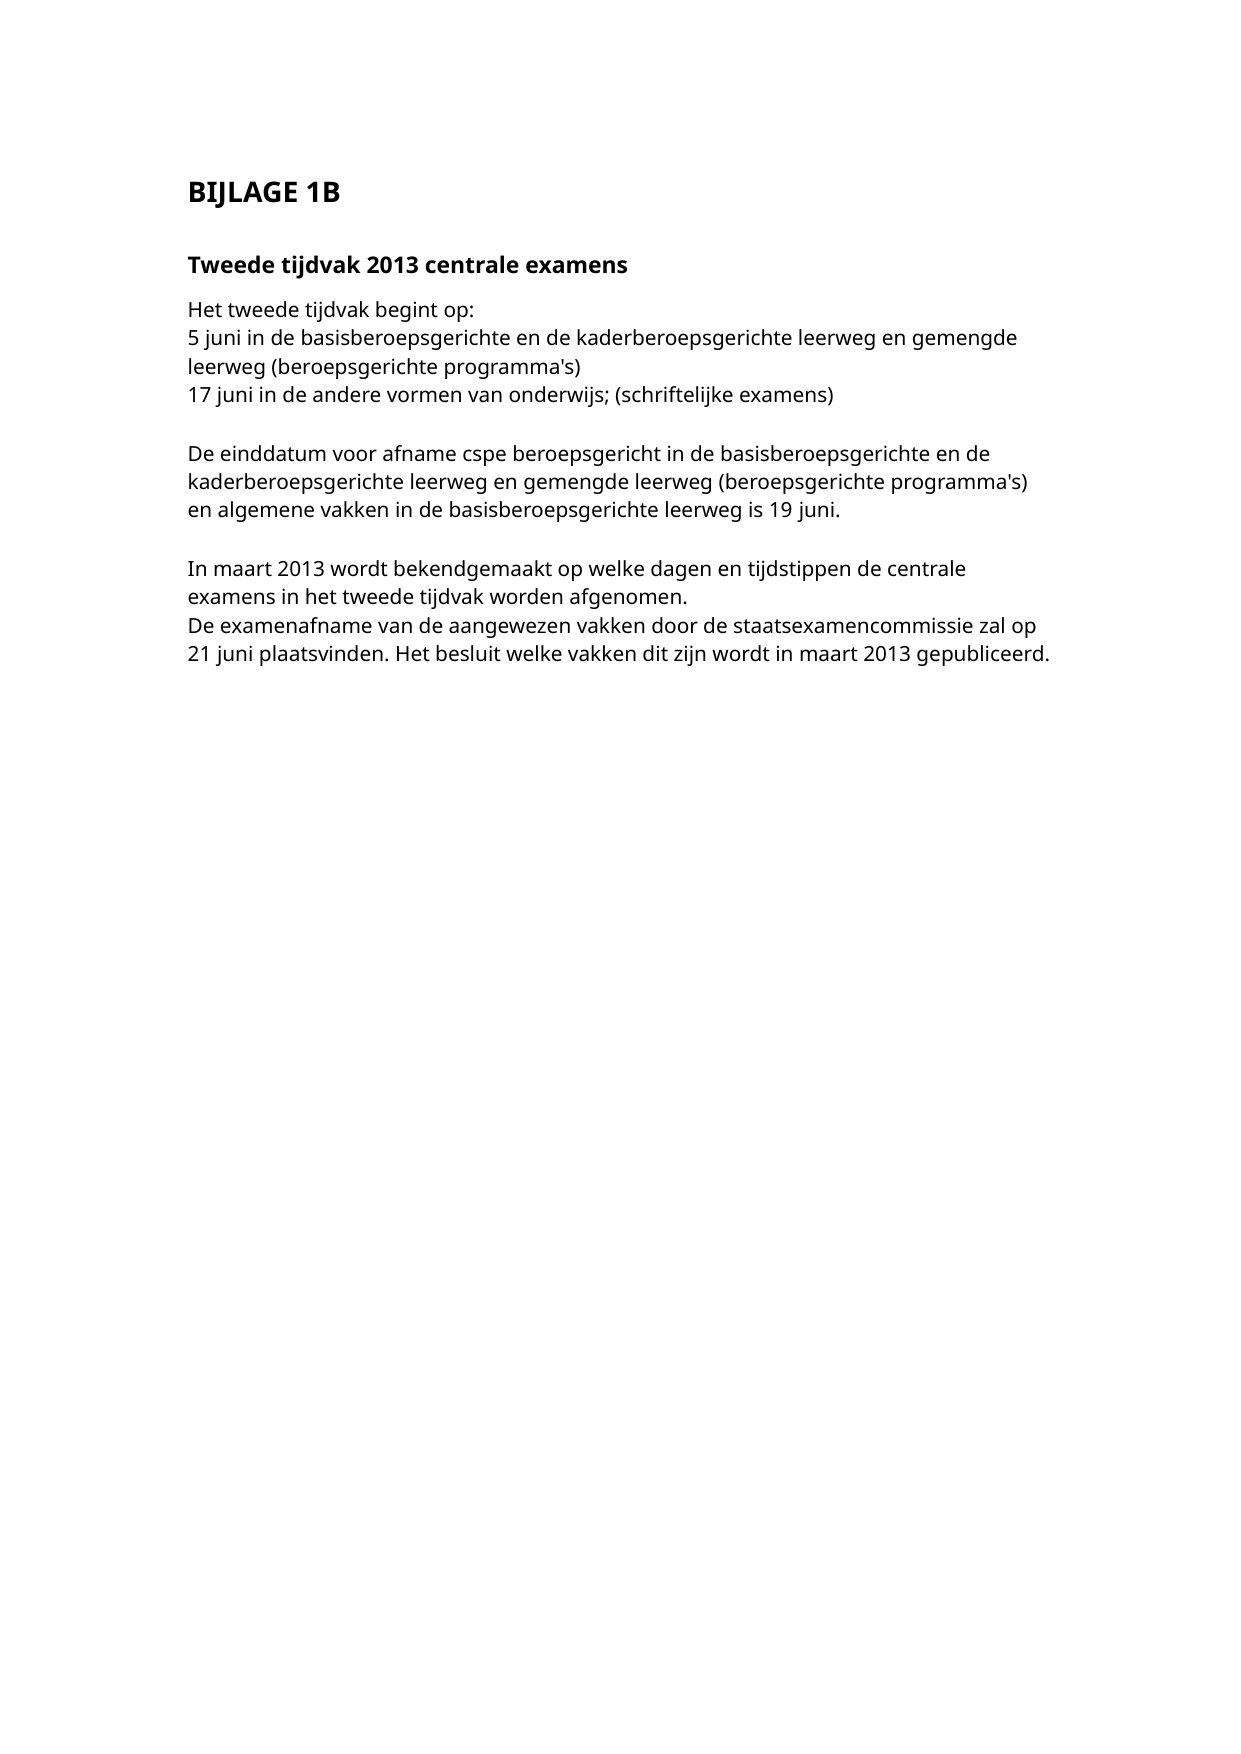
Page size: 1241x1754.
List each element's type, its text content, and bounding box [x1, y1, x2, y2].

text 17 juni in de andere vormen van onderwijs; (schriftelijke examens) [187, 380, 1053, 409]
text Het tweede tijdvak begint op: [187, 295, 1053, 323]
text 5 juni in de basisberoepsgerichte en de kaderberoepsgerichte leerweg en gemengde leerweg (beroepsgerichte programma's) [187, 323, 1053, 380]
text De einddatum voor afname cspe beroepsgericht in de basisberoepsgerichte en de kaderberoepsgerichte leerweg en gemengde leerweg (beroepsgerichte programma's) en algemene vakken in de basisberoepsgerichte leerweg is 19 juni. [187, 439, 1053, 524]
subtitle BIJLAGE 1B [187, 172, 1053, 211]
text In maart 2013 wordt bekendgemaakt op welke dagen en tijdstippen de centrale examens in het tweede tijdvak worden afgenomen. [187, 554, 1053, 611]
text De examenafname van de aangewezen vakken door de staatsexamencommissie zal op 21 juni plaatsvinden. Het besluit welke vakken dit zijn wordt in maart 2013 gepubliceerd. [187, 611, 1053, 668]
subtitle Tweede tijdvak 2013 centrale examens [187, 249, 1053, 280]
